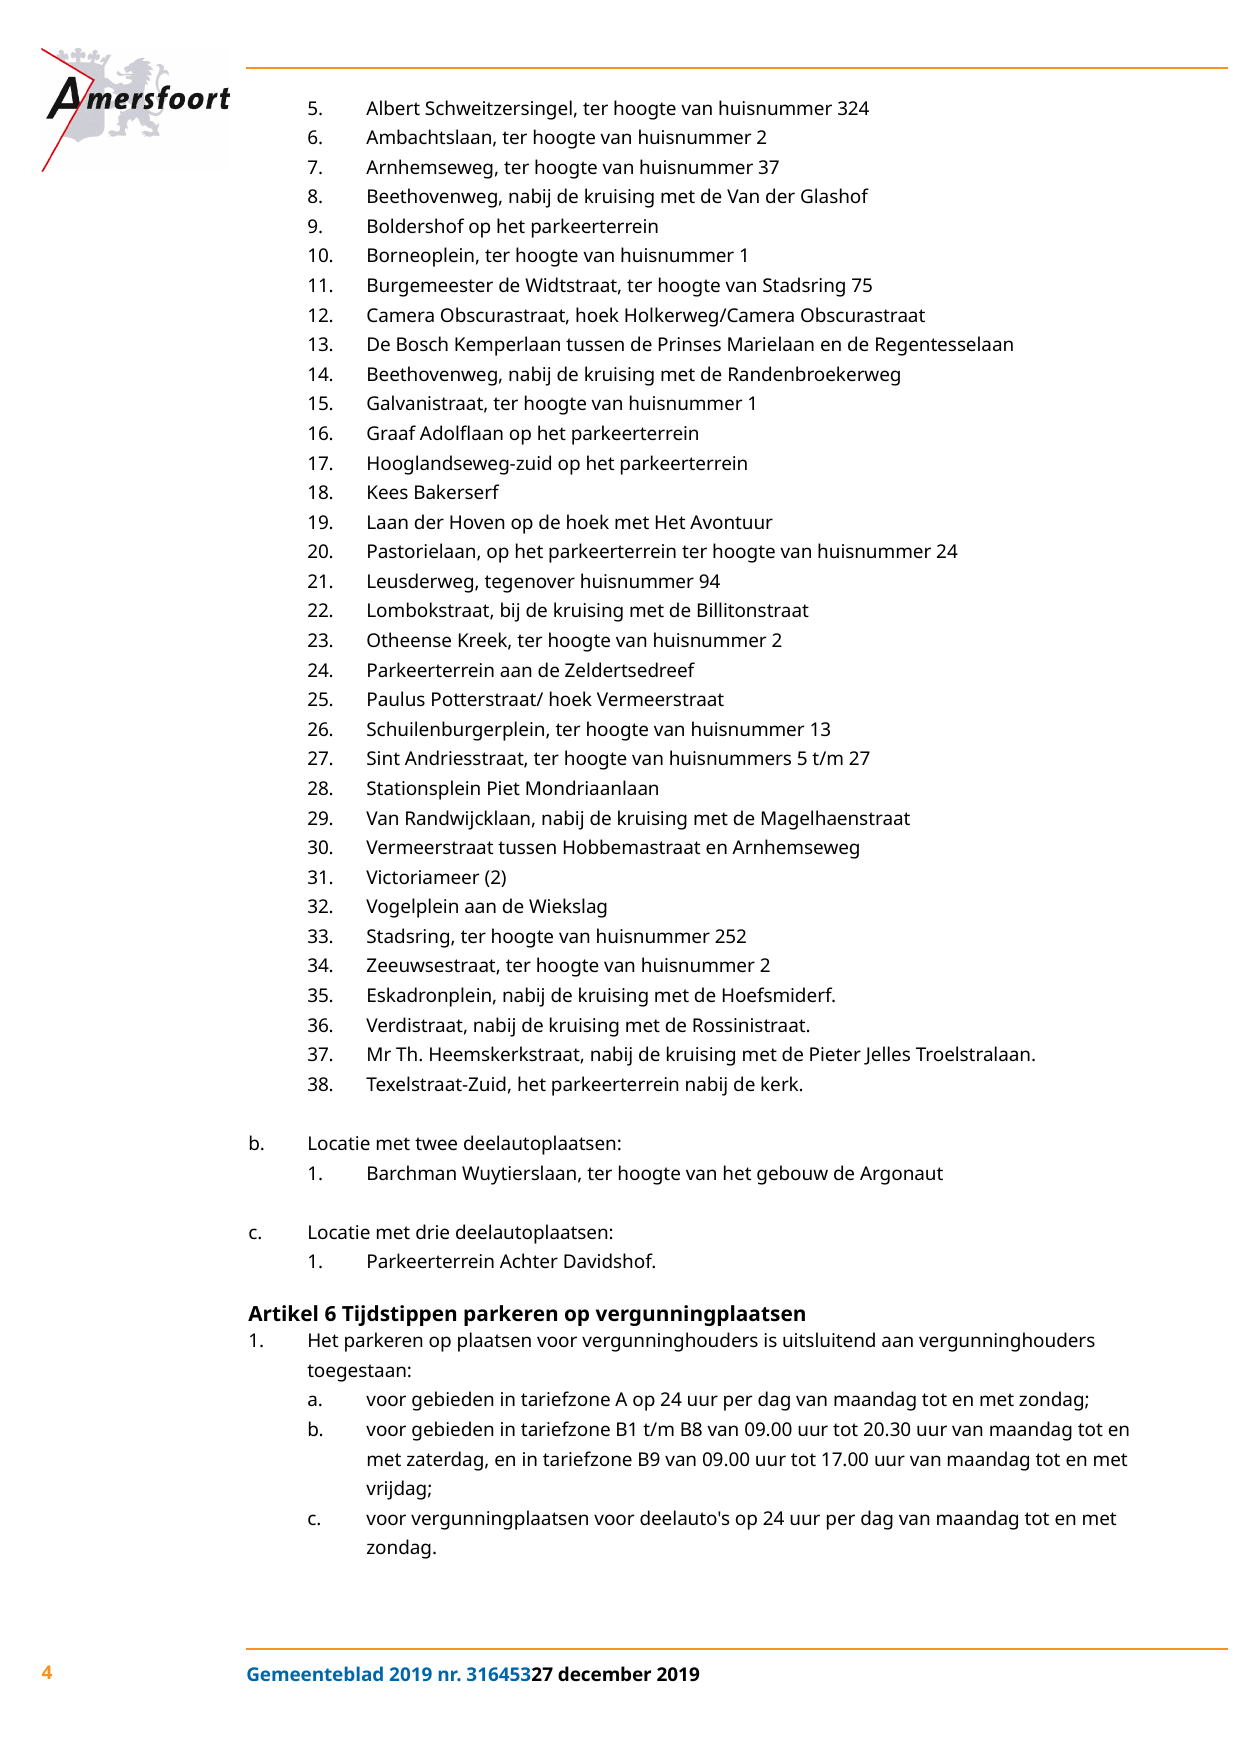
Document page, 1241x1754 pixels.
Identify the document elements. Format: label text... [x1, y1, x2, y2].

list Parkeerterrein aan de Zeldertsedreef [307, 657, 1152, 683]
list Locatie met twee deelautoplaatsen: [248, 1130, 1152, 1156]
list Boldershof op het parkeerterrein [307, 213, 1152, 239]
list Ambachtslaan, ter hoogte van huisnummer 2 [307, 124, 1152, 150]
list Paulus Potterstraat/ hoek Vermeerstraat [307, 686, 1152, 712]
list Albert Schweitzersingel, ter hoogte van huisnummer 324 [307, 95, 1152, 121]
list voor vergunningplaatsen voor deelauto's op 24 uur per dag van maandag tot en met zondag. [307, 1505, 1152, 1560]
list Texelstraat-Zuid, het parkeerterrein nabij de kerk. [307, 1071, 1152, 1097]
list voor gebieden in tariefzone B1 t/m B8 van 09.00 uur tot 20.30 uur van maandag tot en met zaterdag, en in tariefzone B9 van 09.00 uur tot 17.00 uur van maandag tot en met vrijdag; [307, 1416, 1152, 1501]
list Beethovenweg, nabij de kruising met de Randenbroekerweg [307, 361, 1152, 387]
list Victoriameer (2) [307, 864, 1152, 890]
list Parkeerterrein Achter Davidshof. [307, 1248, 1152, 1274]
list Hooglandseweg-zuid op het parkeerterrein [307, 450, 1152, 476]
list Schuilenburgerplein, ter hoogte van huisnummer 13 [307, 716, 1152, 742]
picture [41, 47, 231, 172]
list Lombokstraat, bij de kruising met de Billitonstraat [307, 598, 1152, 623]
list Locatie met drie deelautoplaatsen: [248, 1219, 1152, 1245]
list Otheense Kreek, ter hoogte van huisnummer 2 [307, 627, 1152, 653]
list Burgemeester de Widtstraat, ter hoogte van Stadsring 75 [307, 272, 1152, 298]
list Mr Th. Heemskerkstraat, nabij de kruising met de Pieter Jelles Troelstralaan. [307, 1041, 1152, 1067]
list Vermeerstraat tussen Hobbemastraat en Arnhemseweg [307, 834, 1152, 860]
list Barchman Wuytierslaan, ter hoogte van het gebouw de Argonaut [307, 1160, 1152, 1186]
list Galvanistraat, ter hoogte van huisnummer 1 [307, 391, 1152, 416]
list Borneoplein, ter hoogte van huisnummer 1 [307, 243, 1152, 268]
list Laan der Hoven op de hoek met Het Avontuur [307, 509, 1152, 535]
list Pastorielaan, op het parkeerterrein ter hoogte van huisnummer 24 [307, 538, 1152, 564]
list Eskadronplein, nabij de kruising met de Hoefsmiderf. [307, 982, 1152, 1008]
list Camera Obscurastraat, hoek Holkerweg/Camera Obscurastraat [307, 302, 1152, 328]
list voor gebieden in tariefzone A op 24 uur per dag van maandag tot en met zondag; [307, 1387, 1152, 1412]
list Leusderweg, tegenover huisnummer 94 [307, 568, 1152, 594]
list Graaf Adolflaan op het parkeerterrein [307, 420, 1152, 446]
list Arnhemseweg, ter hoogte van huisnummer 37 [307, 154, 1152, 180]
list Beethovenweg, nabij de kruising met de Van der Glashof [307, 183, 1152, 209]
list Zeeuwsestraat, ter hoogte van huisnummer 2 [307, 953, 1152, 978]
list Stadsring, ter hoogte van huisnummer 252 [307, 923, 1152, 949]
list Van Randwijcklaan, nabij de kruising met de Magelhaenstraat [307, 805, 1152, 831]
list Stationsplein Piet Mondriaanlaan [307, 775, 1152, 801]
list Het parkeren op plaatsen voor vergunninghouders is uitsluitend aan vergunninghouders toegestaan: [248, 1327, 1152, 1383]
list De Bosch Kemperlaan tussen de Prinses Marielaan en de Regentesselaan [307, 331, 1152, 357]
text Artikel 6 Tijdstippen parkeren op vergunningplaatsen [248, 1299, 1152, 1327]
list Vogelplein aan de Wiekslag [307, 893, 1152, 919]
list Kees Bakerserf [307, 479, 1152, 505]
list Sint Andriesstraat, ter hoogte van huisnummers 5 t/m 27 [307, 746, 1152, 771]
list Verdistraat, nabij de kruising met de Rossinistraat. [307, 1012, 1152, 1038]
